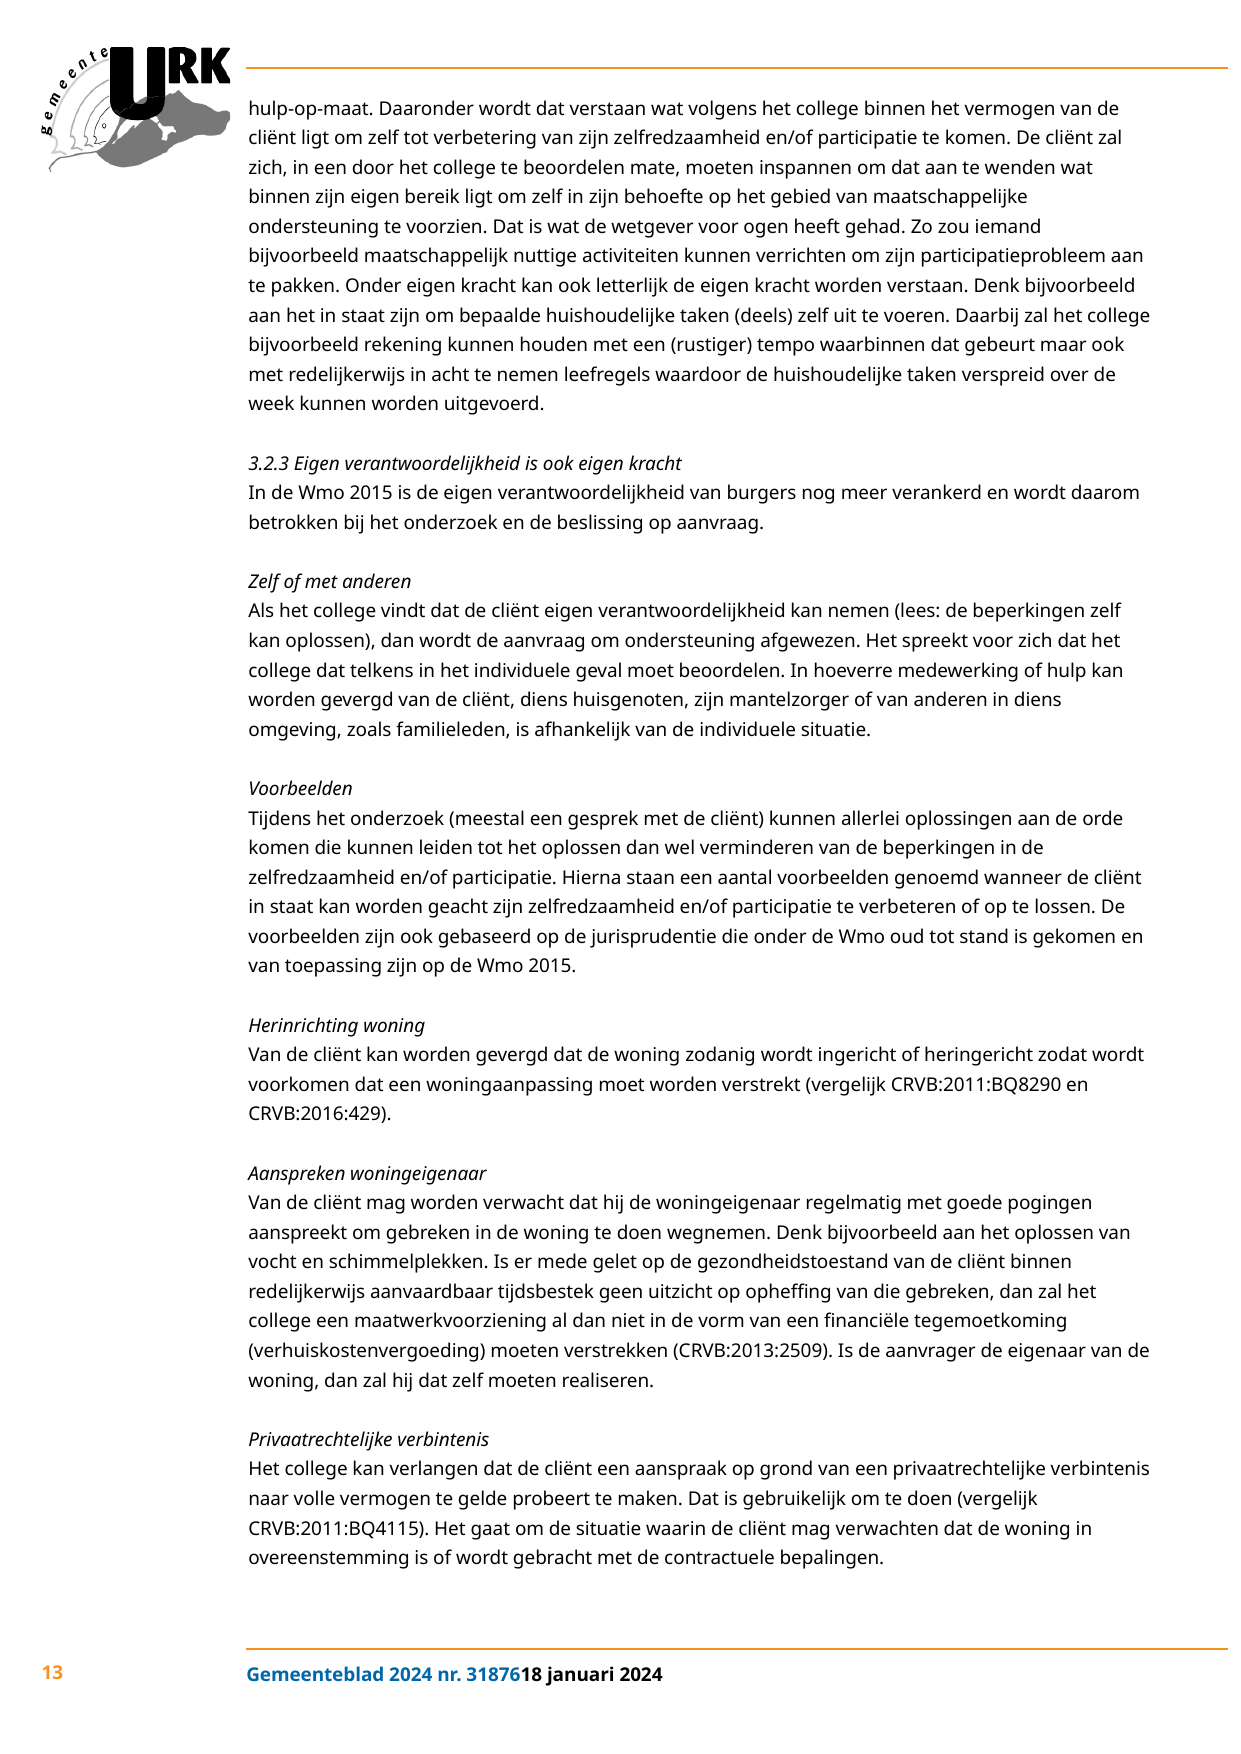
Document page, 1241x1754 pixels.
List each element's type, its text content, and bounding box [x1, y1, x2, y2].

text 3.2.3 Eigen verantwoordelijkheid is ook eigen kracht [248, 450, 1152, 476]
text Tijdens het onderzoek (meestal een gesprek met de cliënt) kunnen allerlei oplossingen aan de orde komen die kunnen leiden tot het oplossen dan wel verminderen van de beperkingen in de zelfredzaamheid en/of participatie. Hierna staan een aantal voorbeelden genoemd wanneer de cliënt in staat kan worden geacht zijn zelfredzaamheid en/of participatie te verbeteren of op te lossen. De voorbeelden zijn ook gebaseerd op de jurisprudentie die onder de Wmo oud tot stand is gekomen en van toepassing zijn op de Wmo 2015. [248, 805, 1152, 978]
text hulp-op-maat. Daaronder wordt dat verstaan wat volgens het college binnen het vermogen van de cliënt ligt om zelf tot verbetering van zijn zelfredzaamheid en/of participatie te komen. De cliënt zal zich, in een door het college te beoordelen mate, moeten inspannen om dat aan te wenden wat binnen zijn eigen bereik ligt om zelf in zijn behoefte op het gebied van maatschappelijke ondersteuning te voorzien. Dat is wat de wetgever voor ogen heeft gehad. Zo zou iemand bijvoorbeeld maatschappelijk nuttige activiteiten kunnen verrichten om zijn participatieprobleem aan te pakken. Onder eigen kracht kan ook letterlijk de eigen kracht worden verstaan. Denk bijvoorbeeld aan het in staat zijn om bepaalde huishoudelijke taken (deels) zelf uit te voeren. Daarbij zal het college bijvoorbeeld rekening kunnen houden met een (rustiger) tempo waarbinnen dat gebeurt maar ook met redelijkerwijs in acht te nemen leefregels waardoor de huishoudelijke taken verspreid over de week kunnen worden uitgevoerd. [248, 95, 1152, 416]
text Het college kan verlangen dat de cliënt een aanspraak op grond van een privaatrechtelijke verbintenis naar volle vermogen te gelde probeert te maken. Dat is gebruikelijk om te doen (vergelijk CRVB:2011:BQ4115). Het gaat om de situatie waarin de cliënt mag verwachten dat de woning in overeenstemming is of wordt gebracht met de contractuele bepalingen. [248, 1456, 1152, 1570]
text Van de cliënt mag worden verwacht dat hij de woningeigenaar regelmatig met goede pogingen aanspreekt om gebreken in de woning te doen wegnemen. Denk bijvoorbeeld aan het oplossen van vocht en schimmelplekken. Is er mede gelet op de gezondheidstoestand van de cliënt binnen redelijkerwijs aanvaardbaar tijdsbestek geen uitzicht op opheffing van die gebreken, dan zal het college een maatwerkvoorziening al dan niet in de vorm van een financiële tegemoetkoming (verhuiskostenvergoeding) moeten verstrekken (CRVB:2013:2509). Is de aanvrager de eigenaar van de woning, dan zal hij dat zelf moeten realiseren. [248, 1189, 1152, 1393]
picture [41, 47, 231, 172]
text Herinrichting woning [248, 1012, 1152, 1038]
text Aanspreken woningeigenaar [248, 1160, 1152, 1186]
text Privaatrechtelijke verbintenis [248, 1426, 1152, 1452]
text Als het college vindt dat de cliënt eigen verantwoordelijkheid kan nemen (lees: de beperkingen zelf kan oplossen), dan wordt de aanvraag om ondersteuning afgewezen. Het spreekt voor zich dat het college dat telkens in het individuele geval moet beoordelen. In hoeverre medewerking of hulp kan worden gevergd van de cliënt, diens huisgenoten, zijn mantelzorger of van anderen in diens omgeving, zoals familieleden, is afhankelijk van de individuele situatie. [248, 598, 1152, 742]
text Zelf of met anderen [248, 568, 1152, 594]
text In de Wmo 2015 is de eigen verantwoordelijkheid van burgers nog meer verankerd en wordt daarom betrokken bij het onderzoek en de beslissing op aanvraag. [248, 479, 1152, 535]
text Voorbeelden [248, 775, 1152, 801]
text Van de cliënt kan worden gevergd dat de woning zodanig wordt ingericht of heringericht zodat wordt voorkomen dat een woningaanpassing moet worden verstrekt (vergelijk CRVB:2011:BQ8290 en CRVB:2016:429). [248, 1041, 1152, 1126]
